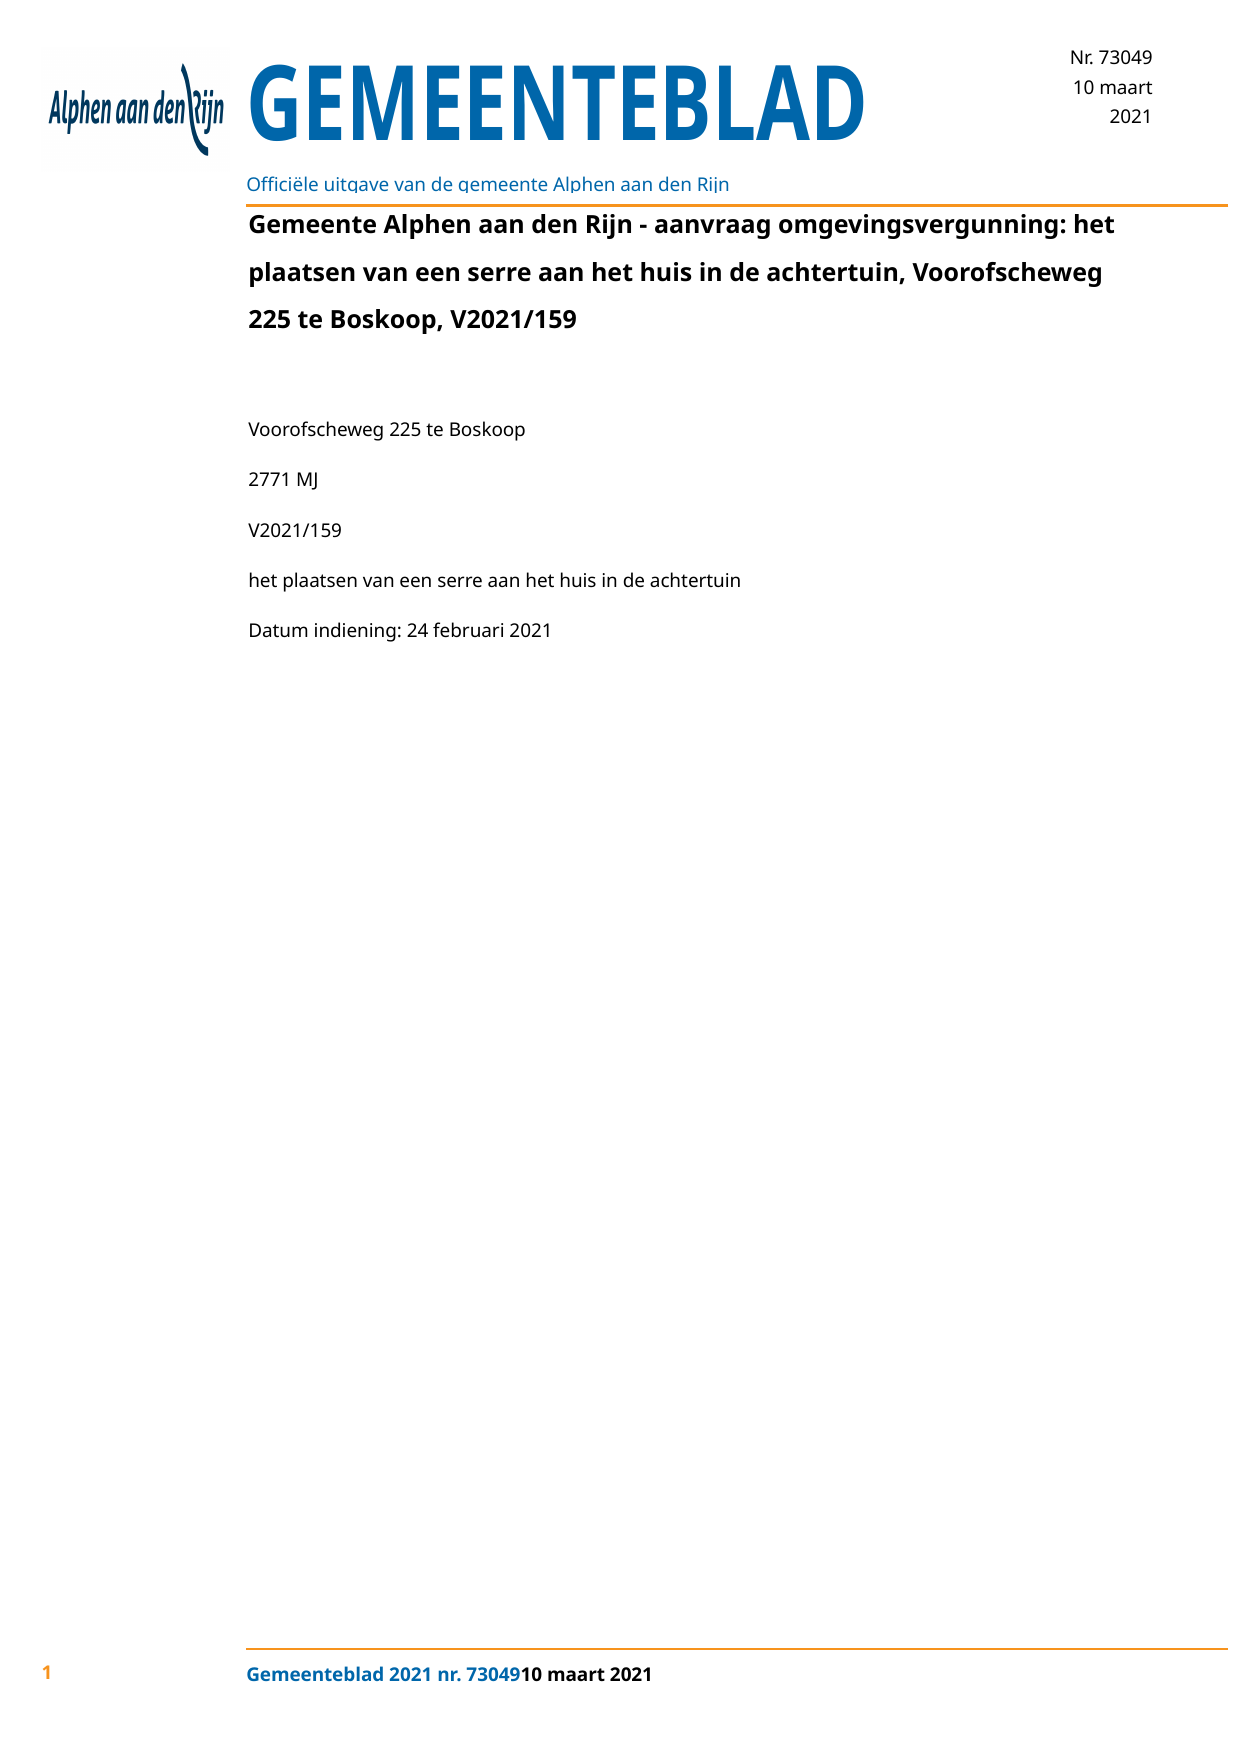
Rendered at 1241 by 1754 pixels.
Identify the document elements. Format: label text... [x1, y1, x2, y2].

text Gemeente Alphen aan den Rijn - aanvraag omgevingsvergunning: het plaatsen van een serre aan het huis in de achtertuin, Voorofscheweg 225 te Boskoop, V2021/159 [248, 207, 1152, 336]
text het plaatsen van een serre aan het huis in de achtertuin [248, 567, 1152, 593]
picture [41, 47, 231, 172]
text V2021/159 [248, 517, 1152, 542]
text Voorofscheweg 225 te Boskoop [248, 416, 1152, 442]
text 2771 MJ [248, 466, 1152, 492]
text Datum indiening: 24 februari 2021 [248, 618, 1152, 643]
